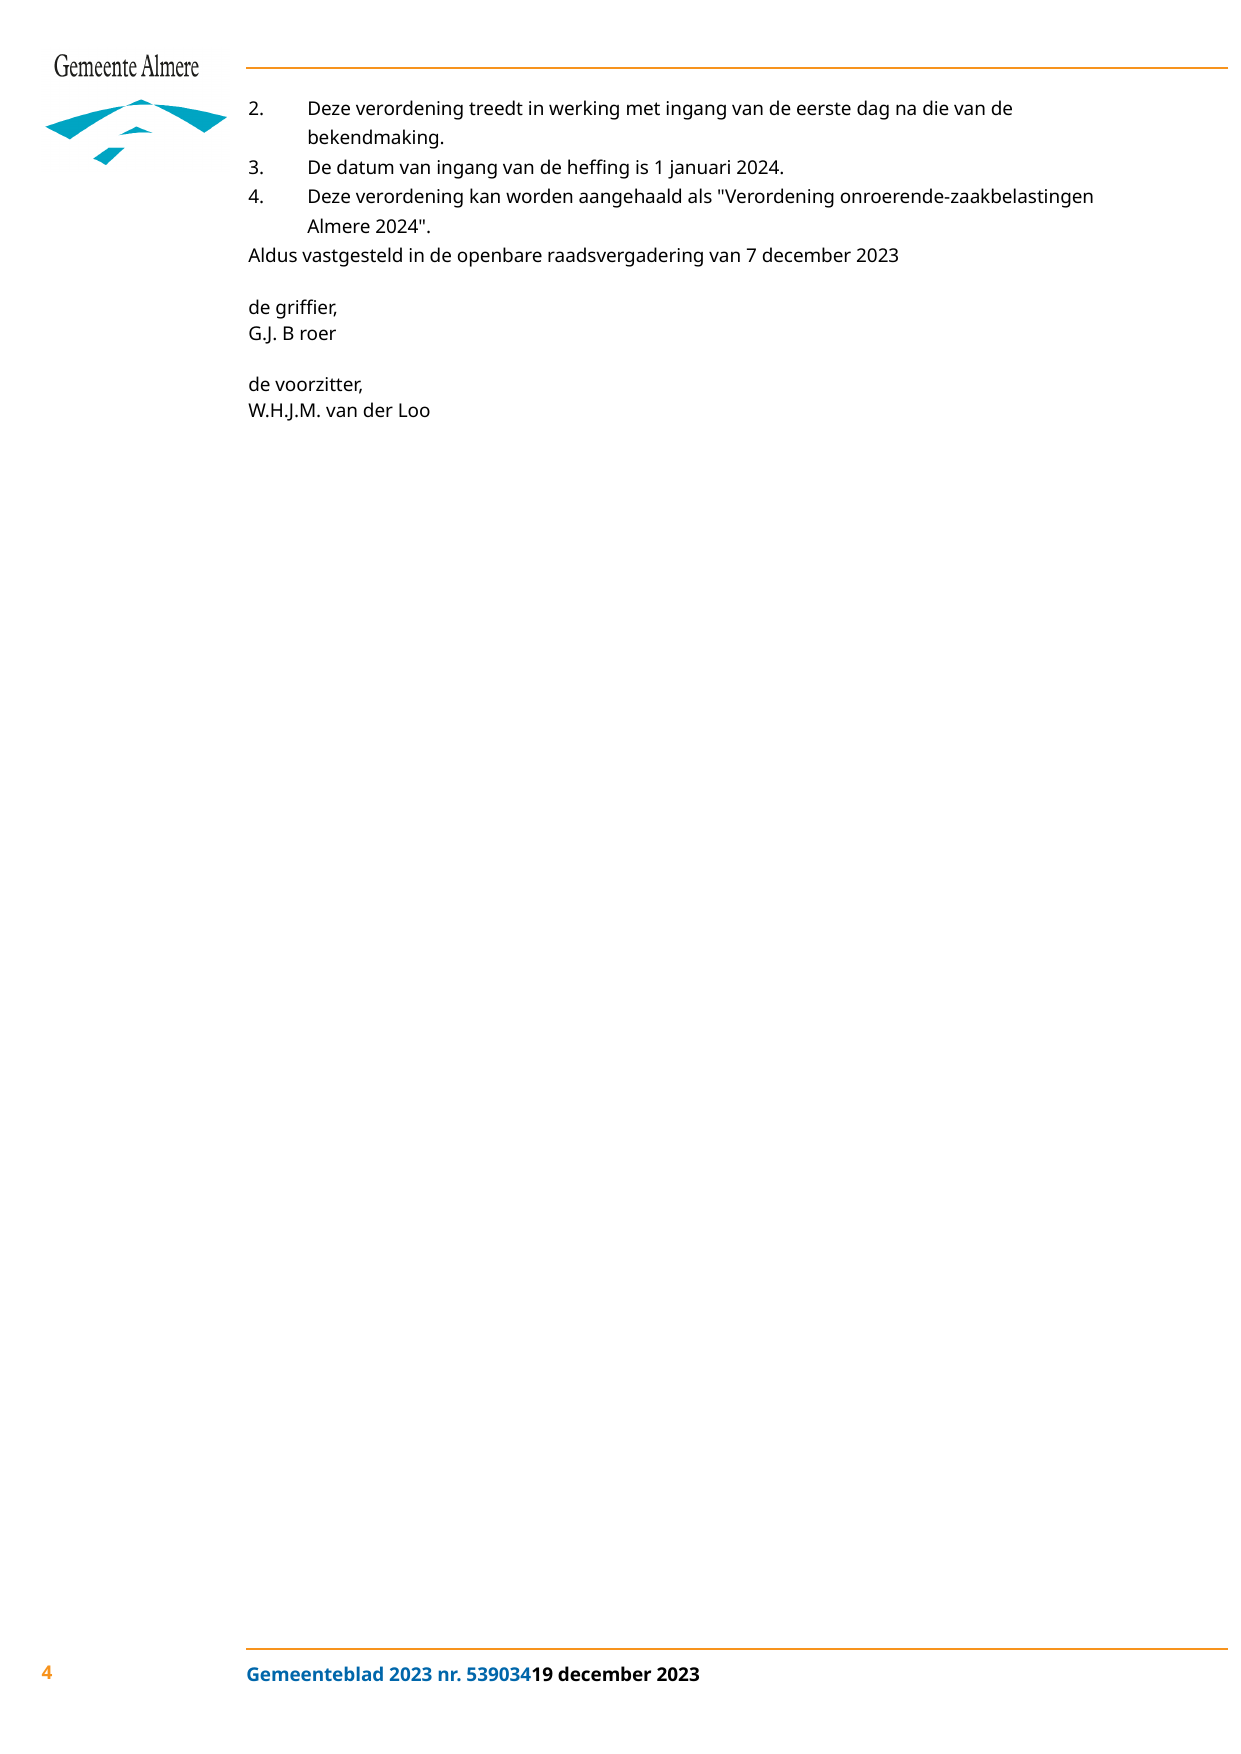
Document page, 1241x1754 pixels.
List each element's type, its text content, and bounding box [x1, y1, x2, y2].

text de voorzitter, [248, 371, 1152, 397]
text W.H.J.M. van der Loo [248, 397, 1152, 423]
list Deze verordening kan worden aangehaald als "Verordening onroerende-zaakbelastingen Almere 2024". [248, 183, 1152, 239]
list De datum van ingang van de heffing is 1 januari 2024. [248, 154, 1152, 180]
list Deze verordening treedt in werking met ingang van de eerste dag na die van de bekendmaking. [248, 95, 1152, 150]
text Aldus vastgesteld in de openbare raadsvergadering van 7 december 2023 [248, 243, 1152, 268]
picture [41, 47, 231, 172]
text G.J. B roer [248, 320, 1152, 346]
text de griffier, [248, 294, 1152, 320]
